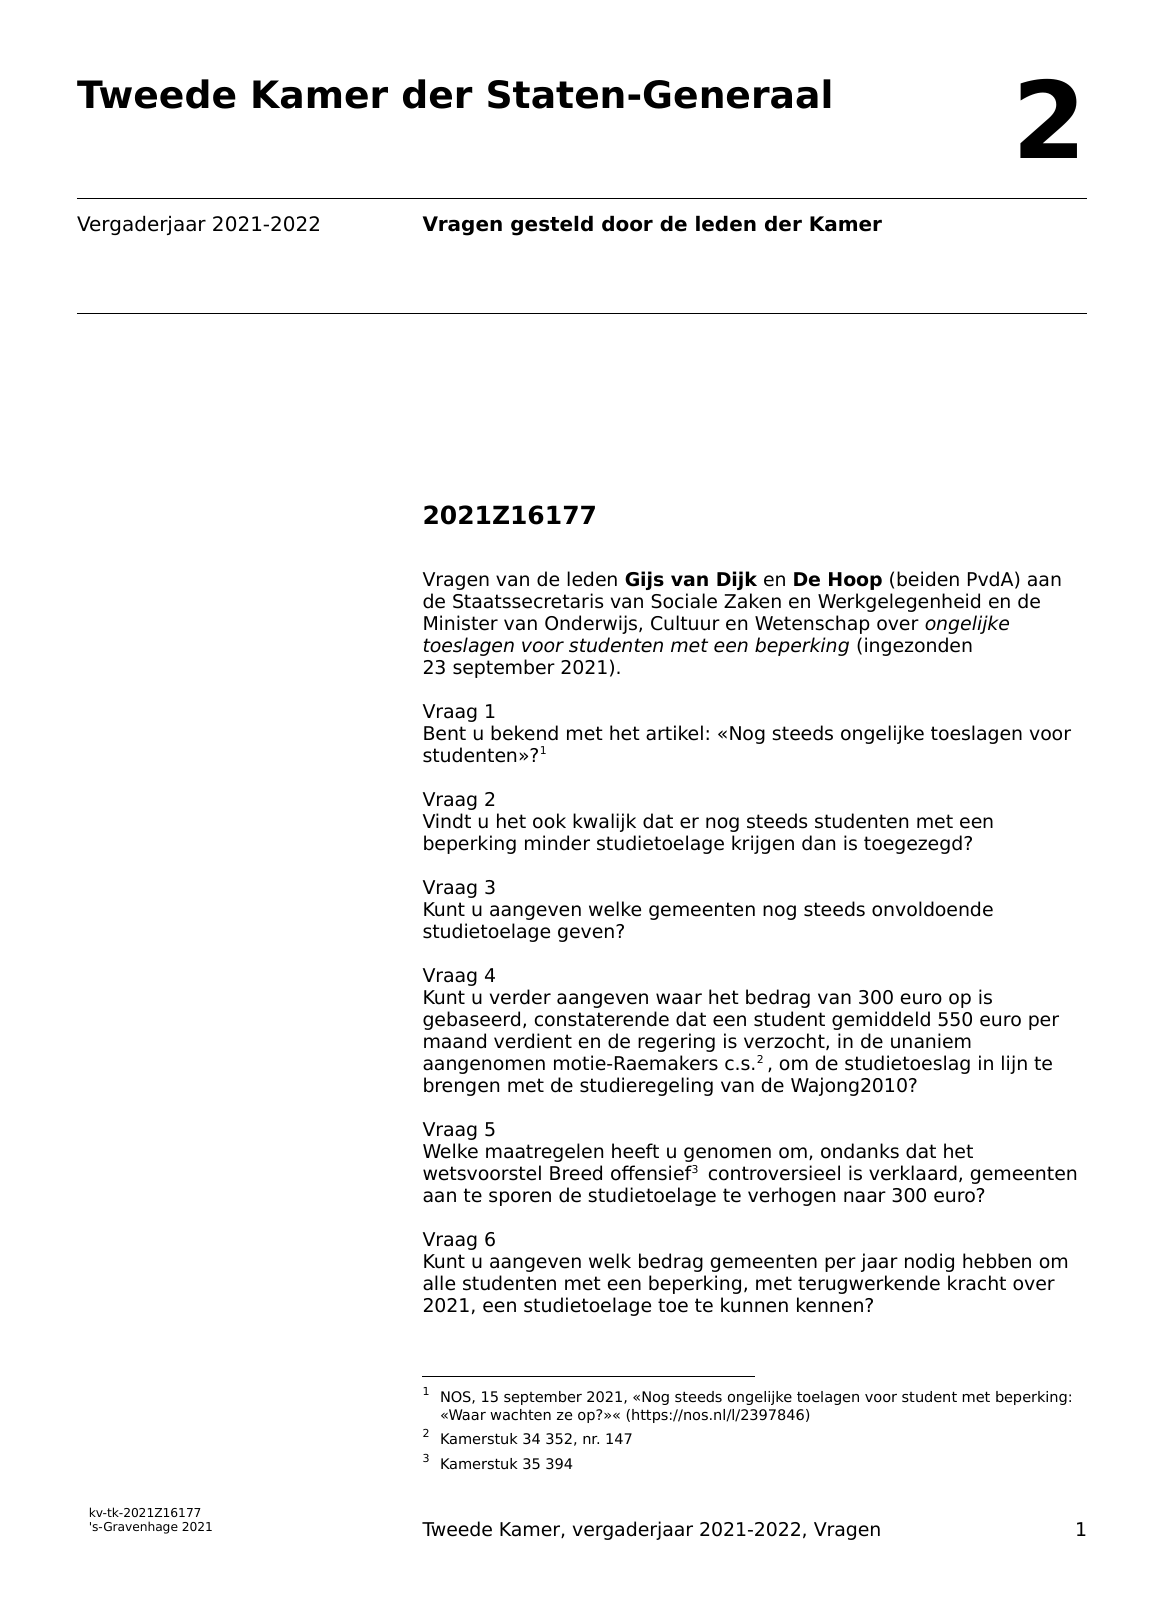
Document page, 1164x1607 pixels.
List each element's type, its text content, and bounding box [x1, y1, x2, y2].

text NOS, 15 september 2021, «Nog steeds ongelijke toelagen voor student met beperking: «Waar wachten ze op?»« (https://nos.nl/l/2397846) [422, 1385, 1087, 1424]
text Kamerstuk 35 394 [422, 1452, 1087, 1474]
text Welke maatregelen heeft u genomen om, ondanks dat het wetsvoorstel Breed offensief controversieel is verklaard, gemeenten aan te sporen de studietoelage te verhogen naar 300 euro? [422, 1141, 1087, 1207]
text Kunt u aangeven welke gemeenten nog steeds onvoldoende studietoelage geven? [422, 899, 1087, 943]
text Kunt u aangeven welk bedrag gemeenten per jaar nodig hebben om alle studenten met een beperking, met terugwerkende kracht over 2021, een studietoelage toe te kunnen kennen? [422, 1251, 1087, 1317]
table_header Tweede Kamer der Staten-Generaal [77, 59, 886, 198]
text Bent u bekend met het artikel: «Nog steeds ongelijke toeslagen voor studenten»? [422, 723, 1087, 767]
table_cell Vergaderjaar 2021-2022 [77, 199, 422, 313]
text Vragen van de leden Gijs van Dijk en De Hoop (beiden PvdA) aan de Staatssecretaris van Sociale Zaken en Werkgelegenheid en de Minister van Onderwijs, Cultuur en Wetenschap over ongelijke toeslagen voor studenten met een beperking (ingezonden 23 september 2021). [422, 569, 1087, 679]
text 2021Z16177 [422, 501, 1087, 531]
text Kunt u verder aangeven waar het bedrag van 300 euro op is gebaseerd, constaterende dat een student gemiddeld 550 euro per maand verdient en de regering is verzocht, in de unaniem aangenomen motie-Raemakers c.s., om de studietoeslag in lijn te brengen met de studieregeling van de Wajong2010? [422, 987, 1087, 1097]
text kv-tk-2021Z16177 [88, 1506, 323, 1520]
text Vindt u het ook kwalijk dat er nog steeds studenten met een beperking minder studietoelage krijgen dan is toegezegd? [422, 811, 1087, 855]
text Vraag 1 [422, 701, 1087, 723]
table_cell Vragen gesteld door de leden der Kamer [422, 199, 1087, 313]
table_header 2 [886, 59, 1087, 198]
text Vraag 6 [422, 1229, 1087, 1251]
text Vraag 3 [422, 877, 1087, 899]
text 's-Gravenhage 2021 [88, 1520, 323, 1534]
text Vraag 4 [422, 965, 1087, 987]
text Vraag 5 [422, 1119, 1087, 1141]
text Vraag 2 [422, 789, 1087, 811]
text Kamerstuk 34 352, nr. 147 [422, 1427, 1087, 1449]
